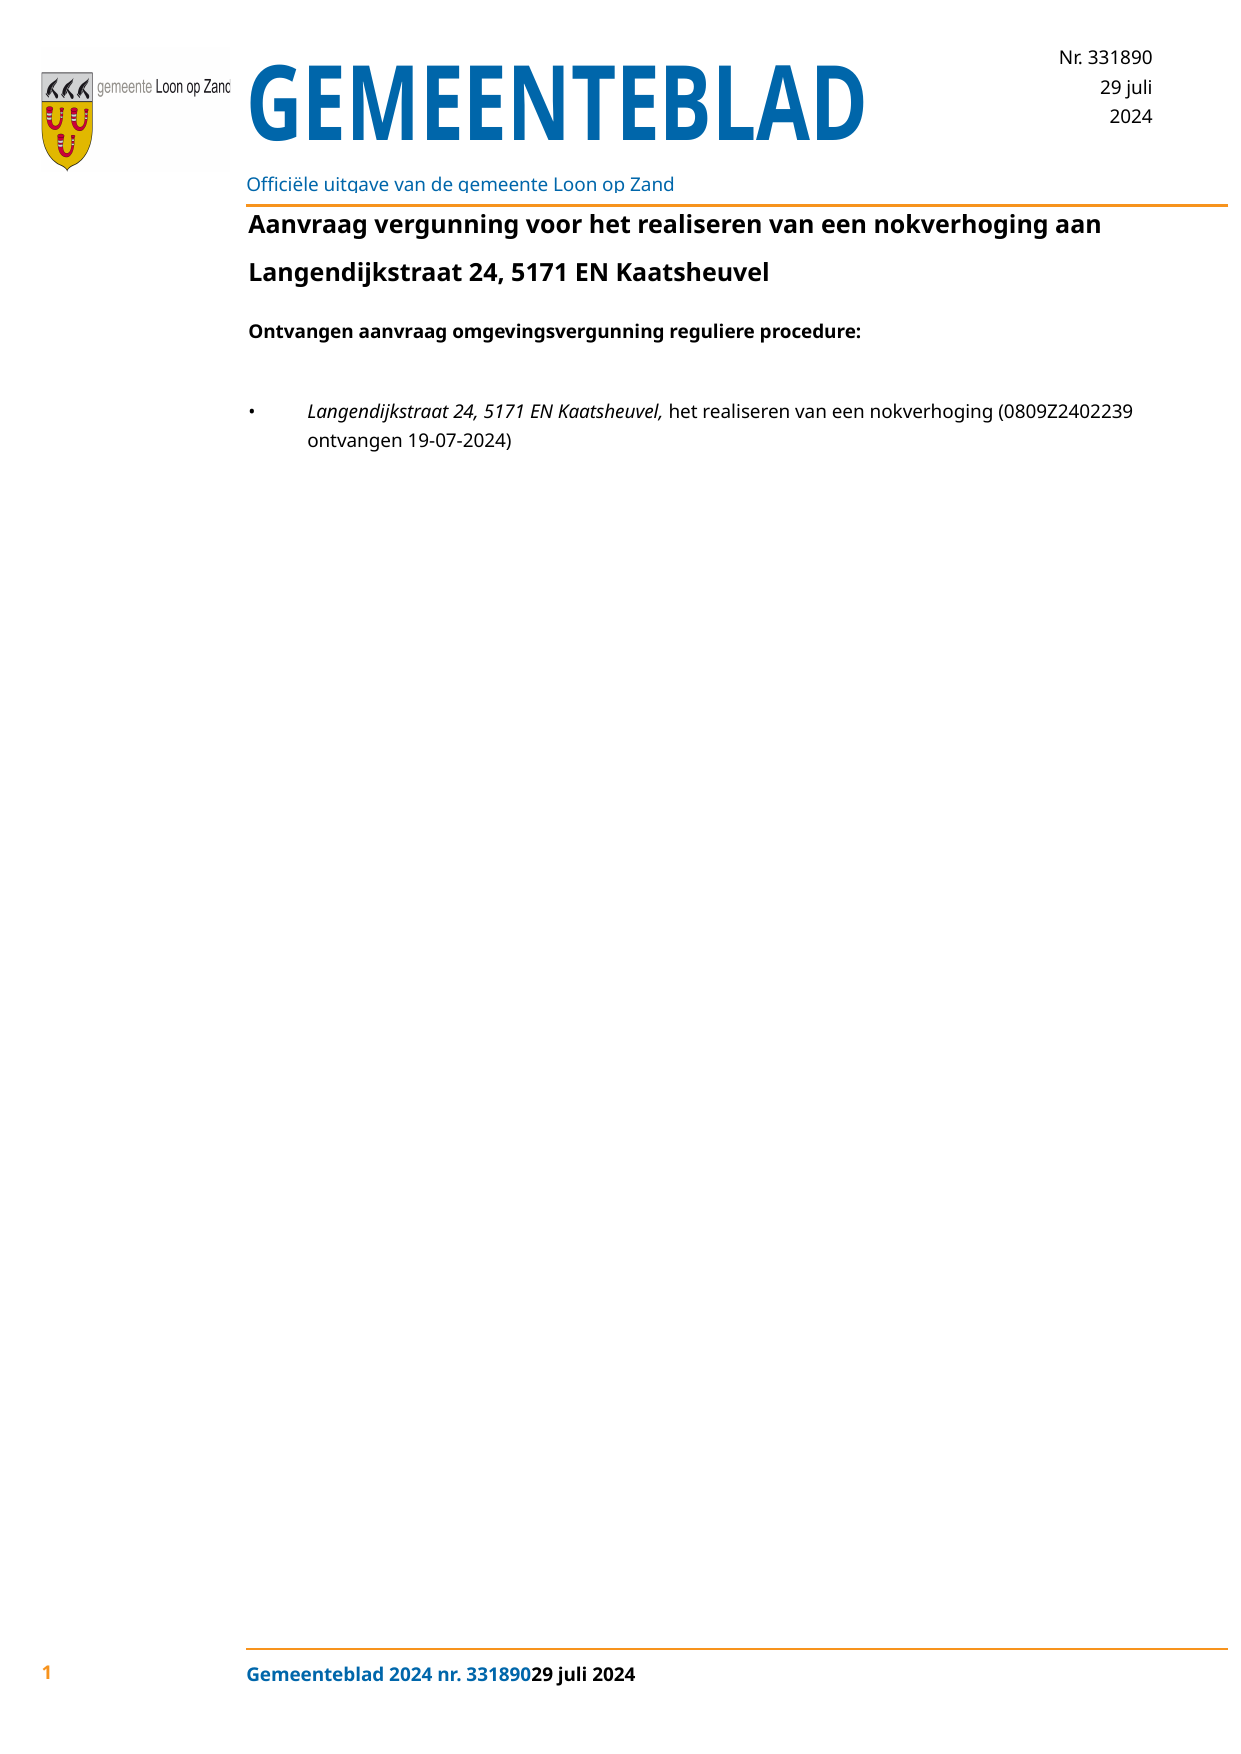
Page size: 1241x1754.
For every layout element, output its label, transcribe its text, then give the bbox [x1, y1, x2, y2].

picture [41, 47, 231, 172]
text Aanvraag vergunning voor het realiseren van een nokverhoging aan Langendijkstraat 24, 5171 EN Kaatsheuvel [248, 207, 1152, 288]
text Ontvangen aanvraag omgevingsvergunning reguliere procedure: [248, 318, 1152, 344]
list Langendijkstraat 24, 5171 EN Kaatsheuvel, het realiseren van een nokverhoging (0809Z2402239 ontvangen 19-07-2024) [248, 398, 1152, 453]
